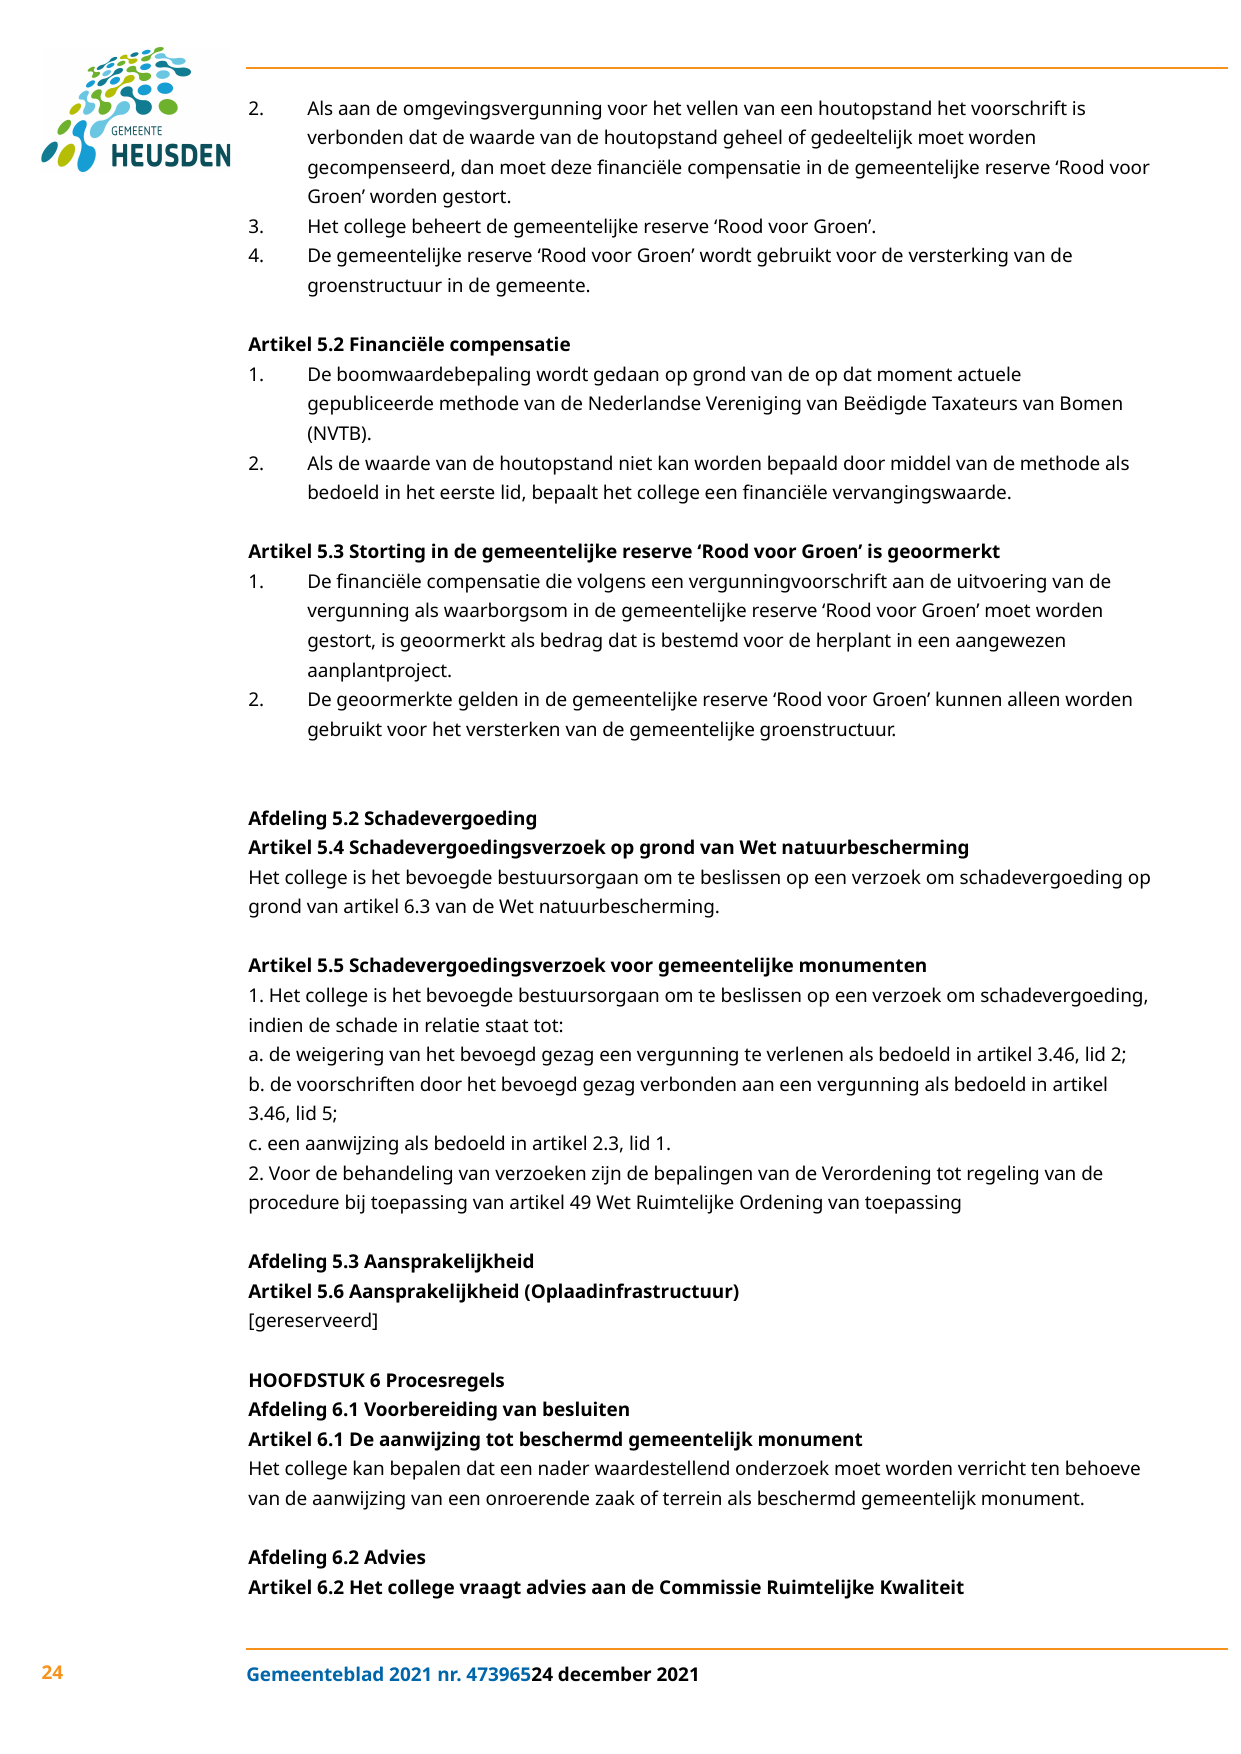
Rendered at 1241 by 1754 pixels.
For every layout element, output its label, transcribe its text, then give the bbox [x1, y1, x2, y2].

text b. de voorschriften door het bevoegd gezag verbonden aan een vergunning als bedoeld in artikel 3.46, lid 5; [248, 1071, 1152, 1126]
text Het college is het bevoegde bestuursorgaan om te beslissen op een verzoek om schadevergoeding op grond van artikel 6.3 van de Wet natuurbescherming. [248, 864, 1152, 919]
text Artikel 5.4 Schadevergoedingsverzoek op grond van Wet natuurbescherming [248, 834, 1152, 860]
text Artikel 5.6 Aansprakelijkheid (Oplaadinfrastructuur) [248, 1278, 1152, 1304]
list Het college beheert de gemeentelijke reserve ‘Rood voor Groen’. [248, 213, 1152, 239]
list De geoormerkte gelden in de gemeentelijke reserve ‘Rood voor Groen’ kunnen alleen worden gebruikt voor het versterken van de gemeentelijke groenstructuur. [248, 686, 1152, 742]
text Het college kan bepalen dat een nader waardestellend onderzoek moet worden verricht ten behoeve van de aanwijzing van een onroerende zaak of terrein als beschermd gemeentelijk monument. [248, 1456, 1152, 1511]
text Artikel 5.2 Financiële compensatie [248, 331, 1152, 357]
text Artikel 6.1 De aanwijzing tot beschermd gemeentelijk monument [248, 1426, 1152, 1452]
picture [41, 47, 231, 172]
text 1. Het college is het bevoegde bestuursorgaan om te beslissen op een verzoek om schadevergoeding, indien de schade in relatie staat tot: [248, 982, 1152, 1038]
text Afdeling 6.2 Advies [248, 1544, 1152, 1570]
text Afdeling 5.2 Schadevergoeding [248, 805, 1152, 831]
text Afdeling 6.1 Voorbereiding van besluiten [248, 1396, 1152, 1422]
text Afdeling 5.3 Aansprakelijkheid [248, 1248, 1152, 1274]
text a. de weigering van het bevoegd gezag een vergunning te verlenen als bedoeld in artikel 3.46, lid 2; [248, 1041, 1152, 1067]
list Als aan de omgevingsvergunning voor het vellen van een houtopstand het voorschrift is verbonden dat de waarde van de houtopstand geheel of gedeeltelijk moet worden gecompenseerd, dan moet deze financiële compensatie in de gemeentelijke reserve ‘Rood voor Groen’ worden gestort. [248, 95, 1152, 209]
text c. een aanwijzing als bedoeld in artikel 2.3, lid 1. [248, 1130, 1152, 1156]
list De financiële compensatie die volgens een vergunningvoorschrift aan de uitvoering van de vergunning als waarborgsom in de gemeentelijke reserve ‘Rood voor Groen’ moet worden gestort, is geoormerkt als bedrag dat is bestemd voor de herplant in een aangewezen aanplantproject. [248, 568, 1152, 683]
text [gereserveerd] [248, 1308, 1152, 1333]
text Artikel 5.3 Storting in de gemeentelijke reserve ‘Rood voor Groen’ is geoormerkt [248, 538, 1152, 564]
list De boomwaardebepaling wordt gedaan op grond van de op dat moment actuele gepubliceerde methode van de Nederlandse Vereniging van Beëdigde Taxateurs van Bomen (NVTB). [248, 361, 1152, 446]
text Artikel 5.5 Schadevergoedingsverzoek voor gemeentelijke monumenten [248, 953, 1152, 978]
list De gemeentelijke reserve ‘Rood voor Groen’ wordt gebruikt voor de versterking van de groenstructuur in de gemeente. [248, 243, 1152, 298]
list Als de waarde van de houtopstand niet kan worden bepaald door middel van de methode als bedoeld in het eerste lid, bepaalt het college een financiële vervangingswaarde. [248, 450, 1152, 505]
text 2. Voor de behandeling van verzoeken zijn de bepalingen van de Verordening tot regeling van de procedure bij toepassing van artikel 49 Wet Ruimtelijke Ordening van toepassing [248, 1160, 1152, 1215]
text HOOFDSTUK 6 Procesregels [248, 1367, 1152, 1393]
text Artikel 6.2 Het college vraagt advies aan de Commissie Ruimtelijke Kwaliteit [248, 1574, 1152, 1600]
